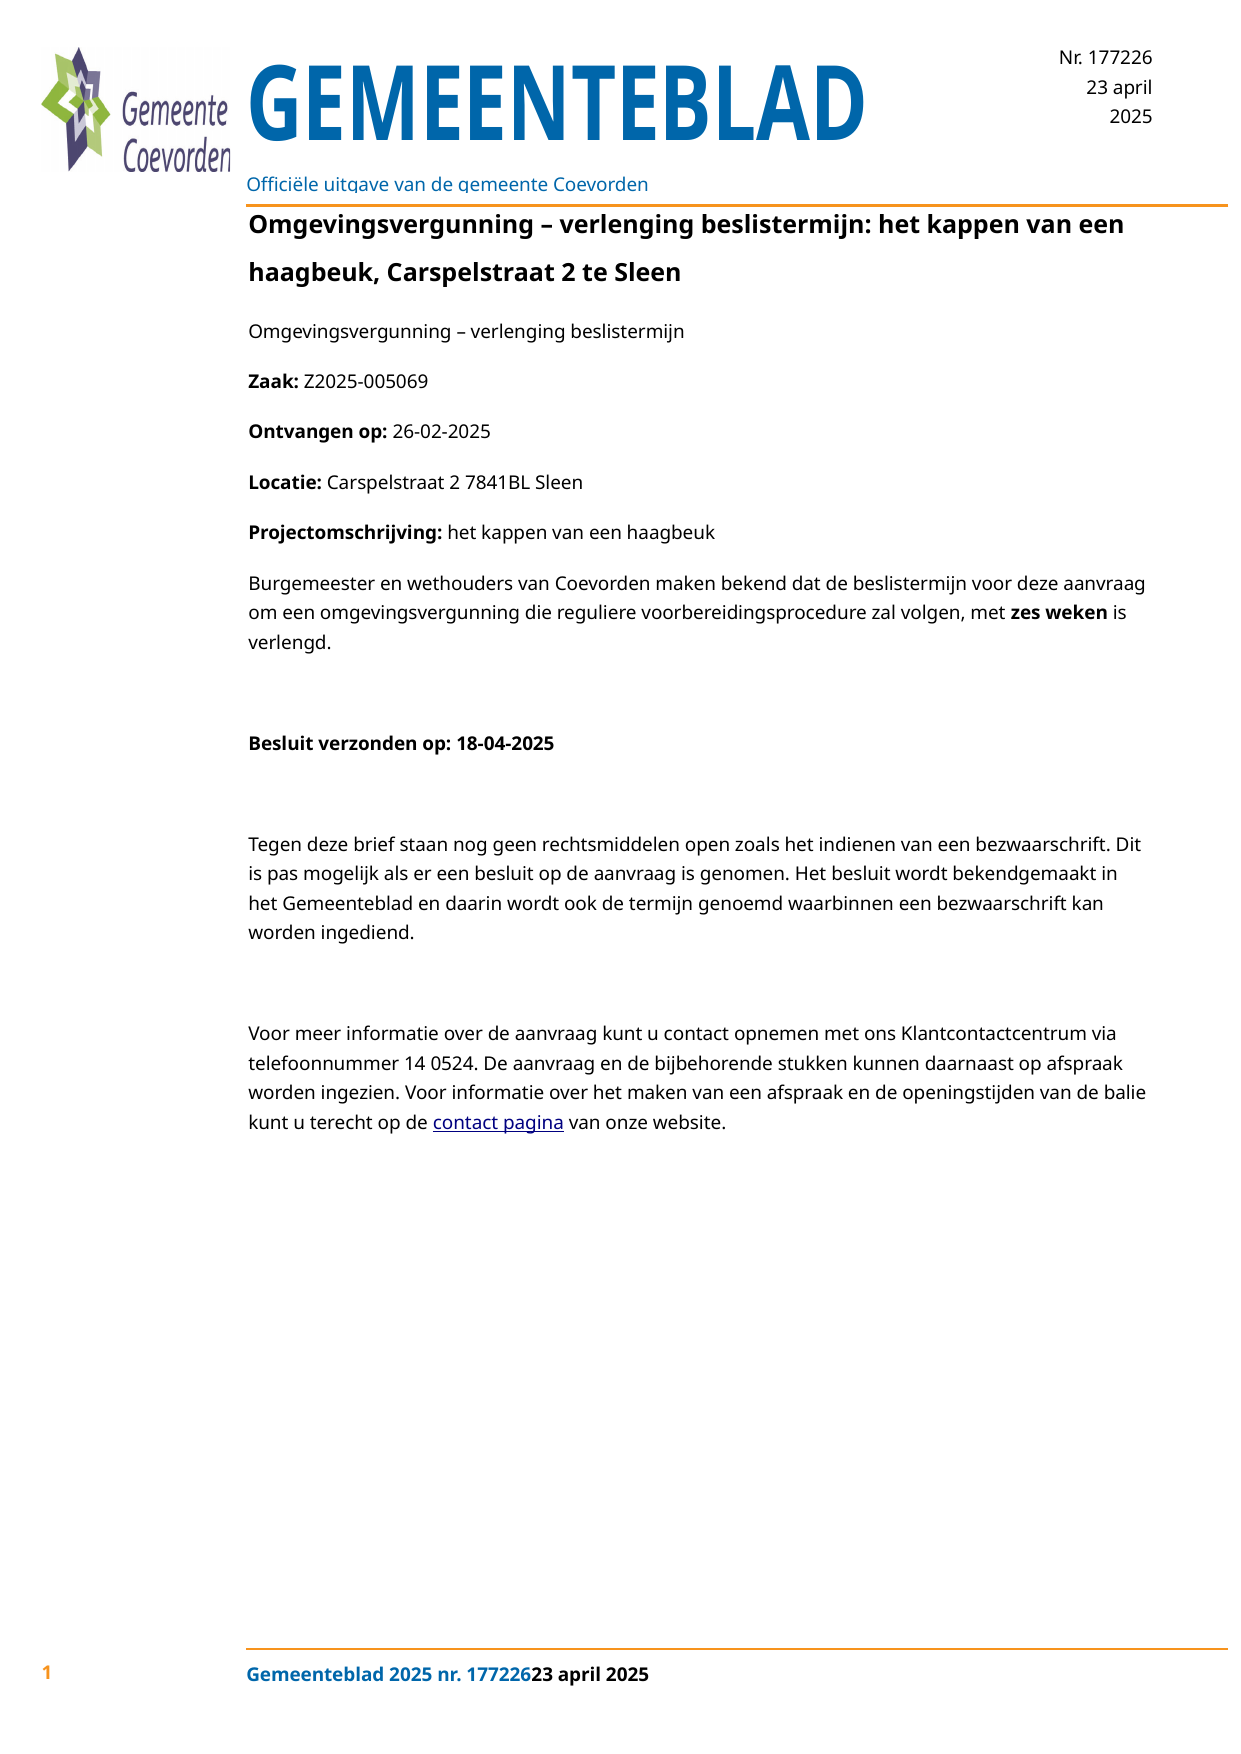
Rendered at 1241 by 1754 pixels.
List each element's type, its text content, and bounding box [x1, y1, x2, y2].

text Omgevingsvergunning – verlenging beslistermijn [248, 318, 1152, 344]
text Ontvangen op: 26-02-2025 [248, 419, 1152, 444]
text Zaak: Z2025-005069 [248, 368, 1152, 394]
text Voor meer informatie over de aanvraag kunt u contact opnemen met ons Klantcontactcentrum via telefoonnummer 14 0524. De aanvraag en de bijbehorende stukken kunnen daarnaast op afspraak worden ingezien. Voor informatie over het maken van een afspraak en de openingstijden van de balie kunt u terecht op de contact pagina van onze website. [248, 1020, 1152, 1135]
text Tegen deze brief staan nog geen rechtsmiddelen open zoals het indienen van een bezwaarschrift. Dit is pas mogelijk als er een besluit op de aanvraag is genomen. Het besluit wordt bekendgemaakt in het Gemeenteblad en daarin wordt ook de termijn genoemd waarbinnen een bezwaarschrift kan worden ingediend. [248, 831, 1152, 945]
picture [41, 47, 231, 172]
text Locatie: Carspelstraat 2 7841BL Sleen [248, 469, 1152, 495]
text Omgevingsvergunning – verlenging beslistermijn: het kappen van een haagbeuk, Carspelstraat 2 te Sleen [248, 207, 1152, 288]
text Besluit verzonden op: 18-04-2025 [248, 730, 1152, 756]
text Projectomschrijving: het kappen van een haagbeuk [248, 519, 1152, 545]
text Burgemeester en wethouders van Coevorden maken bekend dat de beslistermijn voor deze aanvraag om een omgevingsvergunning die reguliere voorbereidingsprocedure zal volgen, met zes weken is verlengd. [248, 570, 1152, 655]
